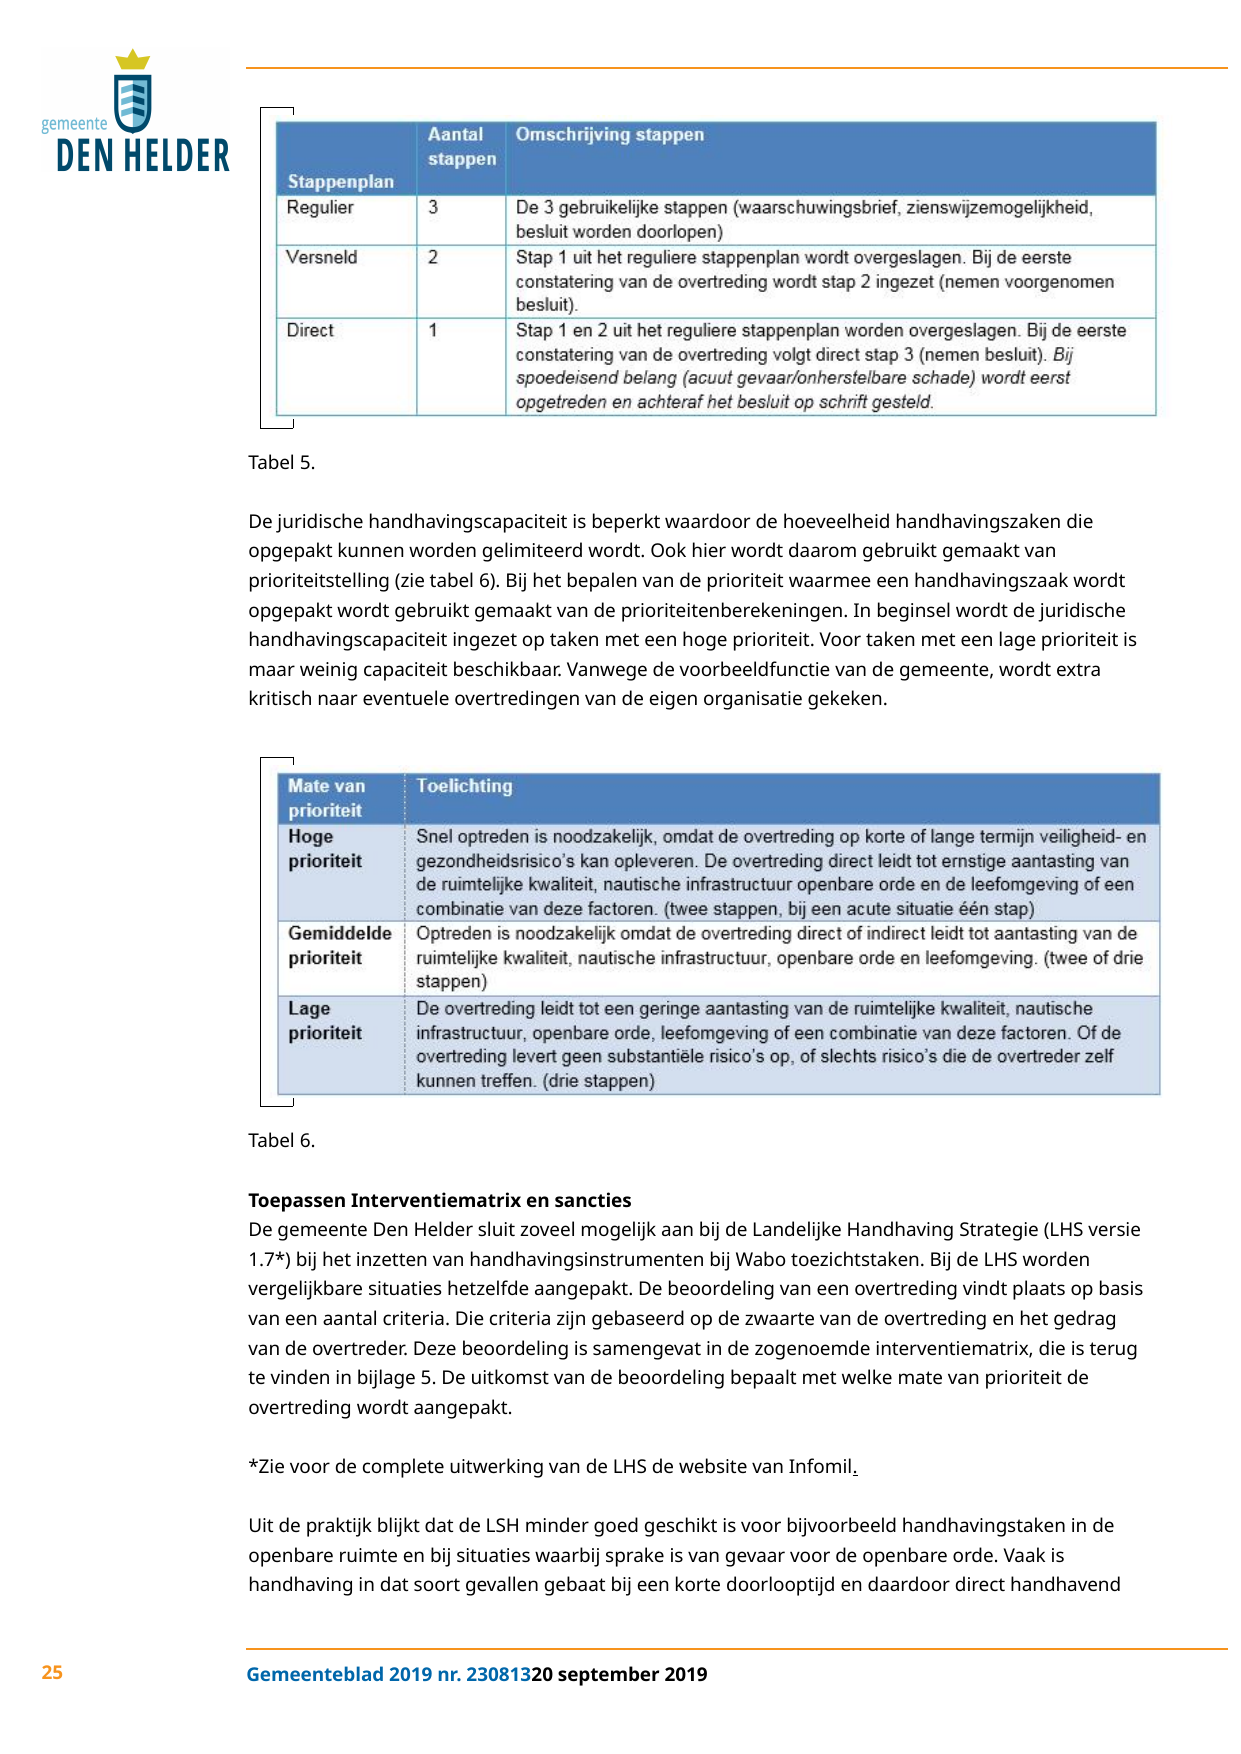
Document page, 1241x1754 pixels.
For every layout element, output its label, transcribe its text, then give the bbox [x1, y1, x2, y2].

picture [100, 154, 106, 172]
text De gemeente Den Helder sluit zoveel mogelijk aan bij de Landelijke Handhaving Strategie (LHS versie 1.7*) bij het inzetten van handhavingsinstrumenten bij Wabo toezichtstaken. Bij de LHS worden vergelijkbare situaties hetzelfde aangepakt. De beoordeling van een overtreding vindt plaats op basis van een aantal criteria. Die criteria zijn gebaseerd op de zwaarte van de overtreding en het gedrag van de overtreder. Deze beoordeling is samengevat in de zogenoemde interventiematrix, die is terug te vinden in bijlage 5. De uitkomst van de beoordeling bepaalt met welke mate van prioriteit de overtreding wordt aangepakt. [248, 1216, 1152, 1420]
text Uit de praktijk blijkt dat de LSH minder goed geschikt is voor bijvoorbeeld handhavingstaken in de openbare ruimte en bij situaties waarbij sprake is van gevaar voor de openbare orde. Vaak is handhaving in dat soort gevallen gebaat bij een korte doorlooptijd en daardoor direct handhavend [248, 1512, 1152, 1597]
text Toepassen Interventiematrix en sancties [248, 1187, 1152, 1213]
text Tabel 6. [248, 1128, 1152, 1153]
picture [220, 160, 224, 172]
picture [182, 144, 187, 165]
text *Zie voor de complete uitwerking van de LHS de website van Infomil. [248, 1453, 1152, 1479]
picture [130, 157, 135, 172]
picture [268, 765, 1173, 1098]
text De juridische handhavingscapaciteit is beperkt waardoor de hoeveelheid handhavingszaken die opgepakt kunnen worden gelimiteerd wordt. Ook hier wordt daarom gebruikt gemaakt van prioriteitstelling (zie tabel 6). Bij het bepalen van de prioriteit waarmee een handhavingszaak wordt opgepakt wordt gebruikt gemaakt van de prioriteitenberekeningen. In beginsel wordt de juridische handhavingscapaciteit ingezet op taken met een hoge prioriteit. Voor taken met een lage prioriteit is maar weinig capaciteit beschikbaar. Vanwege de voorbeeldfunctie van de gemeente, wordt extra kritisch naar eventuele overtredingen van de eigen organisatie gekeken. [248, 508, 1152, 711]
picture [41, 47, 231, 172]
text Tabel 5. [248, 449, 1152, 474]
picture [268, 115, 1173, 419]
picture [63, 144, 68, 165]
